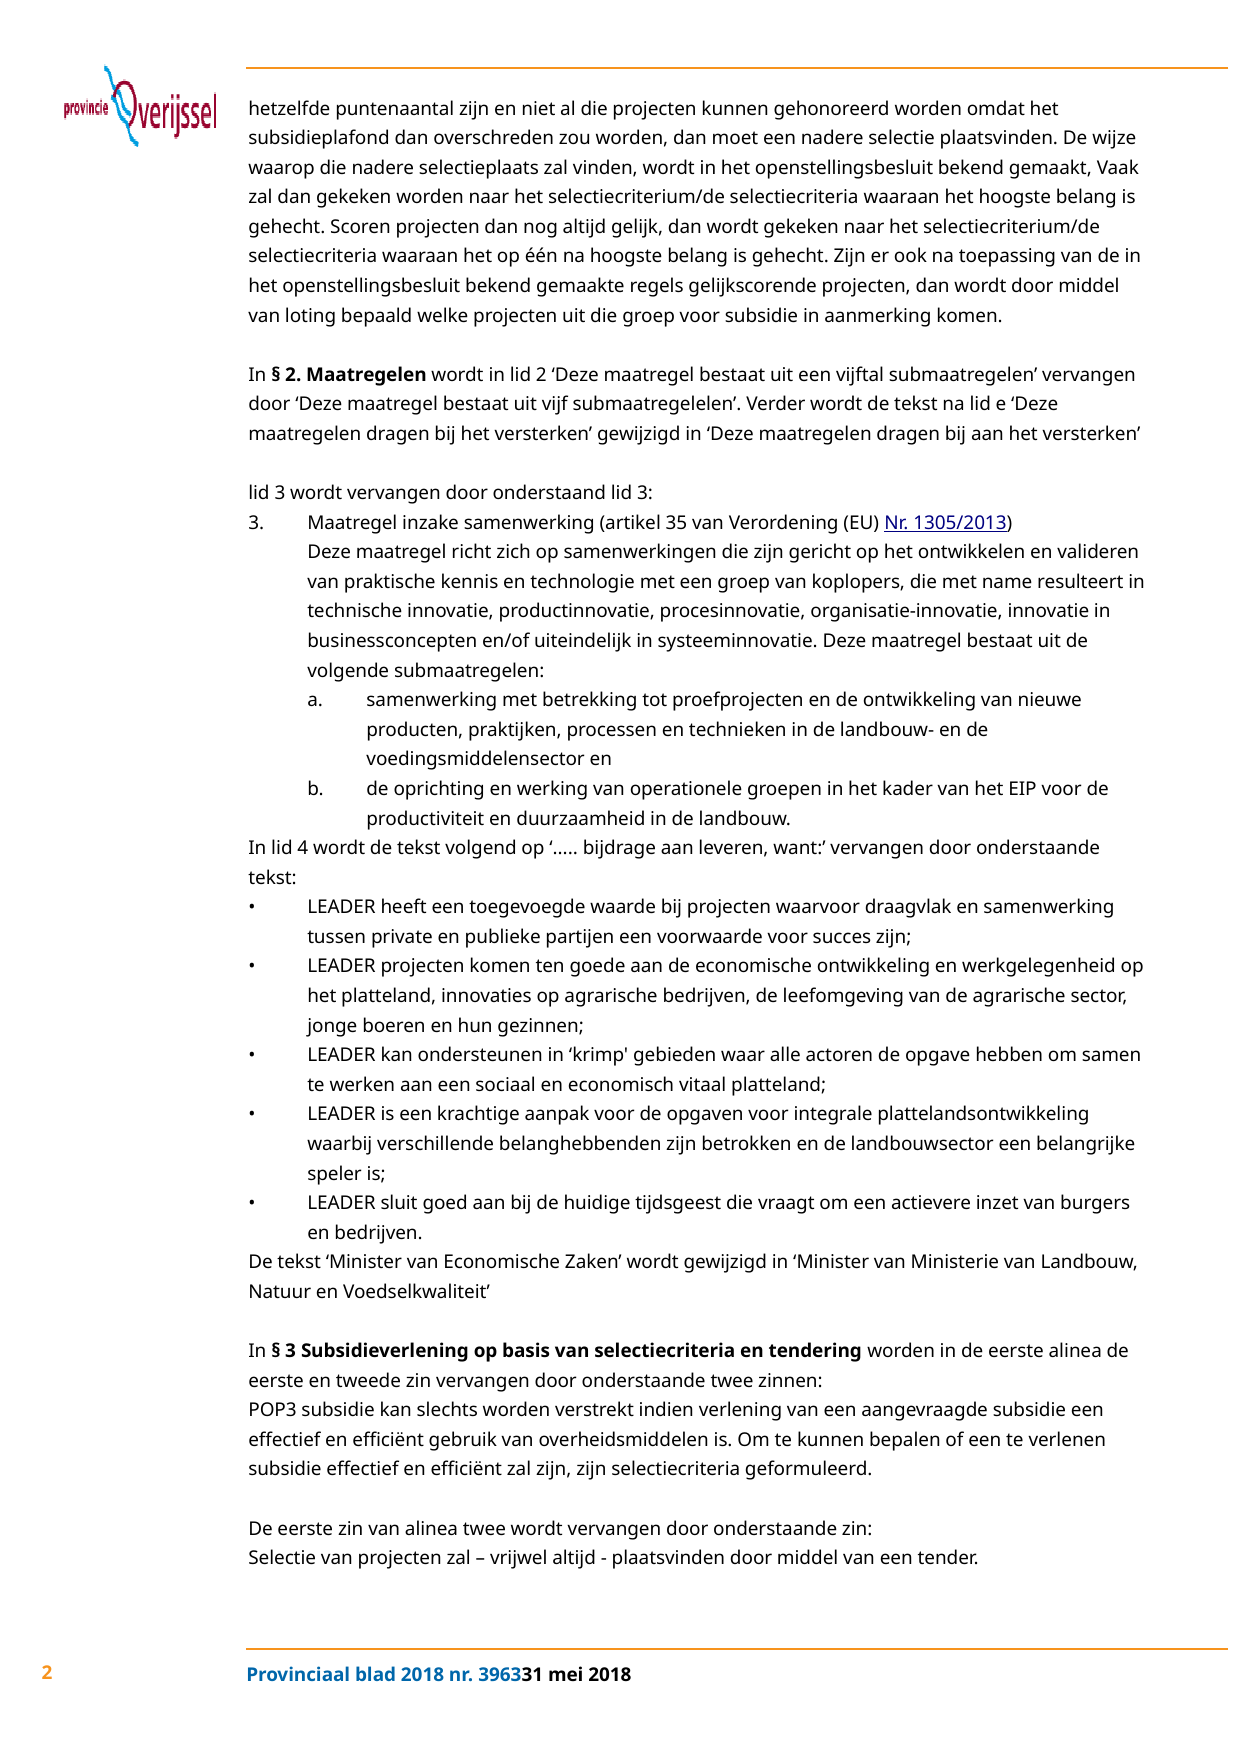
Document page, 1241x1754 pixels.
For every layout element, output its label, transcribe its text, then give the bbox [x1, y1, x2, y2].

text Selectie van projecten zal – vrijwel altijd - plaatsvinden door middel van een tender. [248, 1544, 1152, 1570]
list Deze maatregel richt zich op samenwerkingen die zijn gericht op het ontwikkelen en valideren van praktische kennis en technologie met een groep van koplopers, die met name resulteert in technische innovatie, productinnovatie, procesinnovatie, organisatie-innovatie, innovatie in businessconcepten en/of uiteindelijk in systeeminnovatie. Deze maatregel bestaat uit de volgende submaatregelen: [248, 538, 1152, 683]
list LEADER projecten komen ten goede aan de economische ontwikkeling en werkgelegenheid op het platteland, innovaties op agrarische bedrijven, de leefomgeving van de agrarische sector, jonge boeren en hun gezinnen; [248, 953, 1152, 1038]
text In lid 4 wordt de tekst volgend op ‘..... bijdrage aan leveren, want:’ vervangen door onderstaande tekst: [248, 834, 1152, 890]
list samenwerking met betrekking tot proefprojecten en de ontwikkeling van nieuwe producten, praktijken, processen en technieken in de landbouw- en de voedingsmiddelensector en [307, 686, 1152, 771]
list LEADER sluit goed aan bij de huidige tijdsgeest die vraagt om een actievere inzet van burgers en bedrijven. [248, 1189, 1152, 1245]
text De eerste zin van alinea twee wordt vervangen door onderstaande zin: [248, 1515, 1152, 1541]
list LEADER is een krachtige aanpak voor de opgaven voor integrale plattelandsontwikkeling waarbij verschillende belanghebbenden zijn betrokken en de landbouwsector een belangrijke speler is; [248, 1101, 1152, 1186]
text In § 2. Maatregelen wordt in lid 2 ‘Deze maatregel bestaat uit een vijftal submaatregelen’ vervangen door ‘Deze maatregel bestaat uit vijf submaatregelelen’. Verder wordt de tekst na lid e ‘Deze maatregelen dragen bij het versterken’ gewijzigd in ‘Deze maatregelen dragen bij aan het versterken’ [248, 361, 1152, 446]
list LEADER heeft een toegevoegde waarde bij projecten waarvoor draagvlak en samenwerking tussen private en publieke partijen een voorwaarde voor succes zijn; [248, 893, 1152, 949]
picture [41, 47, 231, 172]
list Maatregel inzake samenwerking (artikel 35 van Verordening (EU) Nr. 1305/2013) [248, 509, 1152, 535]
text POP3 subsidie kan slechts worden verstrekt indien verlening van een aangevraagde subsidie een effectief en efficiënt gebruik van overheidsmiddelen is. Om te kunnen bepalen of een te verlenen subsidie effectief en efficiënt zal zijn, zijn selectiecriteria geformuleerd. [248, 1396, 1152, 1481]
text De tekst ‘Minister van Economische Zaken’ wordt gewijzigd in ‘Minister van Ministerie van Landbouw, Natuur en Voedselkwaliteit’ [248, 1248, 1152, 1304]
list de oprichting en werking van operationele groepen in het kader van het EIP voor de productiviteit en duurzaamheid in de landbouw. [307, 775, 1152, 831]
text hetzelfde puntenaantal zijn en niet al die projecten kunnen gehonoreerd worden omdat het subsidieplafond dan overschreden zou worden, dan moet een nadere selectie plaatsvinden. De wijze waarop die nadere selectieplaats zal vinden, wordt in het openstellingsbesluit bekend gemaakt, Vaak zal dan gekeken worden naar het selectiecriterium/de selectiecriteria waaraan het hoogste belang is gehecht. Scoren projecten dan nog altijd gelijk, dan wordt gekeken naar het selectiecriterium/de selectiecriteria waaraan het op één na hoogste belang is gehecht. Zijn er ook na toepassing van de in het openstellingsbesluit bekend gemaakte regels gelijkscorende projecten, dan wordt door middel van loting bepaald welke projecten uit die groep voor subsidie in aanmerking komen. [248, 95, 1152, 328]
text lid 3 wordt vervangen door onderstaand lid 3: [248, 479, 1152, 505]
list LEADER kan ondersteunen in ‘krimp' gebieden waar alle actoren de opgave hebben om samen te werken aan een sociaal en economisch vitaal platteland; [248, 1041, 1152, 1097]
text In § 3 Subsidieverlening op basis van selectiecriteria en tendering worden in de eerste alinea de eerste en tweede zin vervangen door onderstaande twee zinnen: [248, 1337, 1152, 1393]
